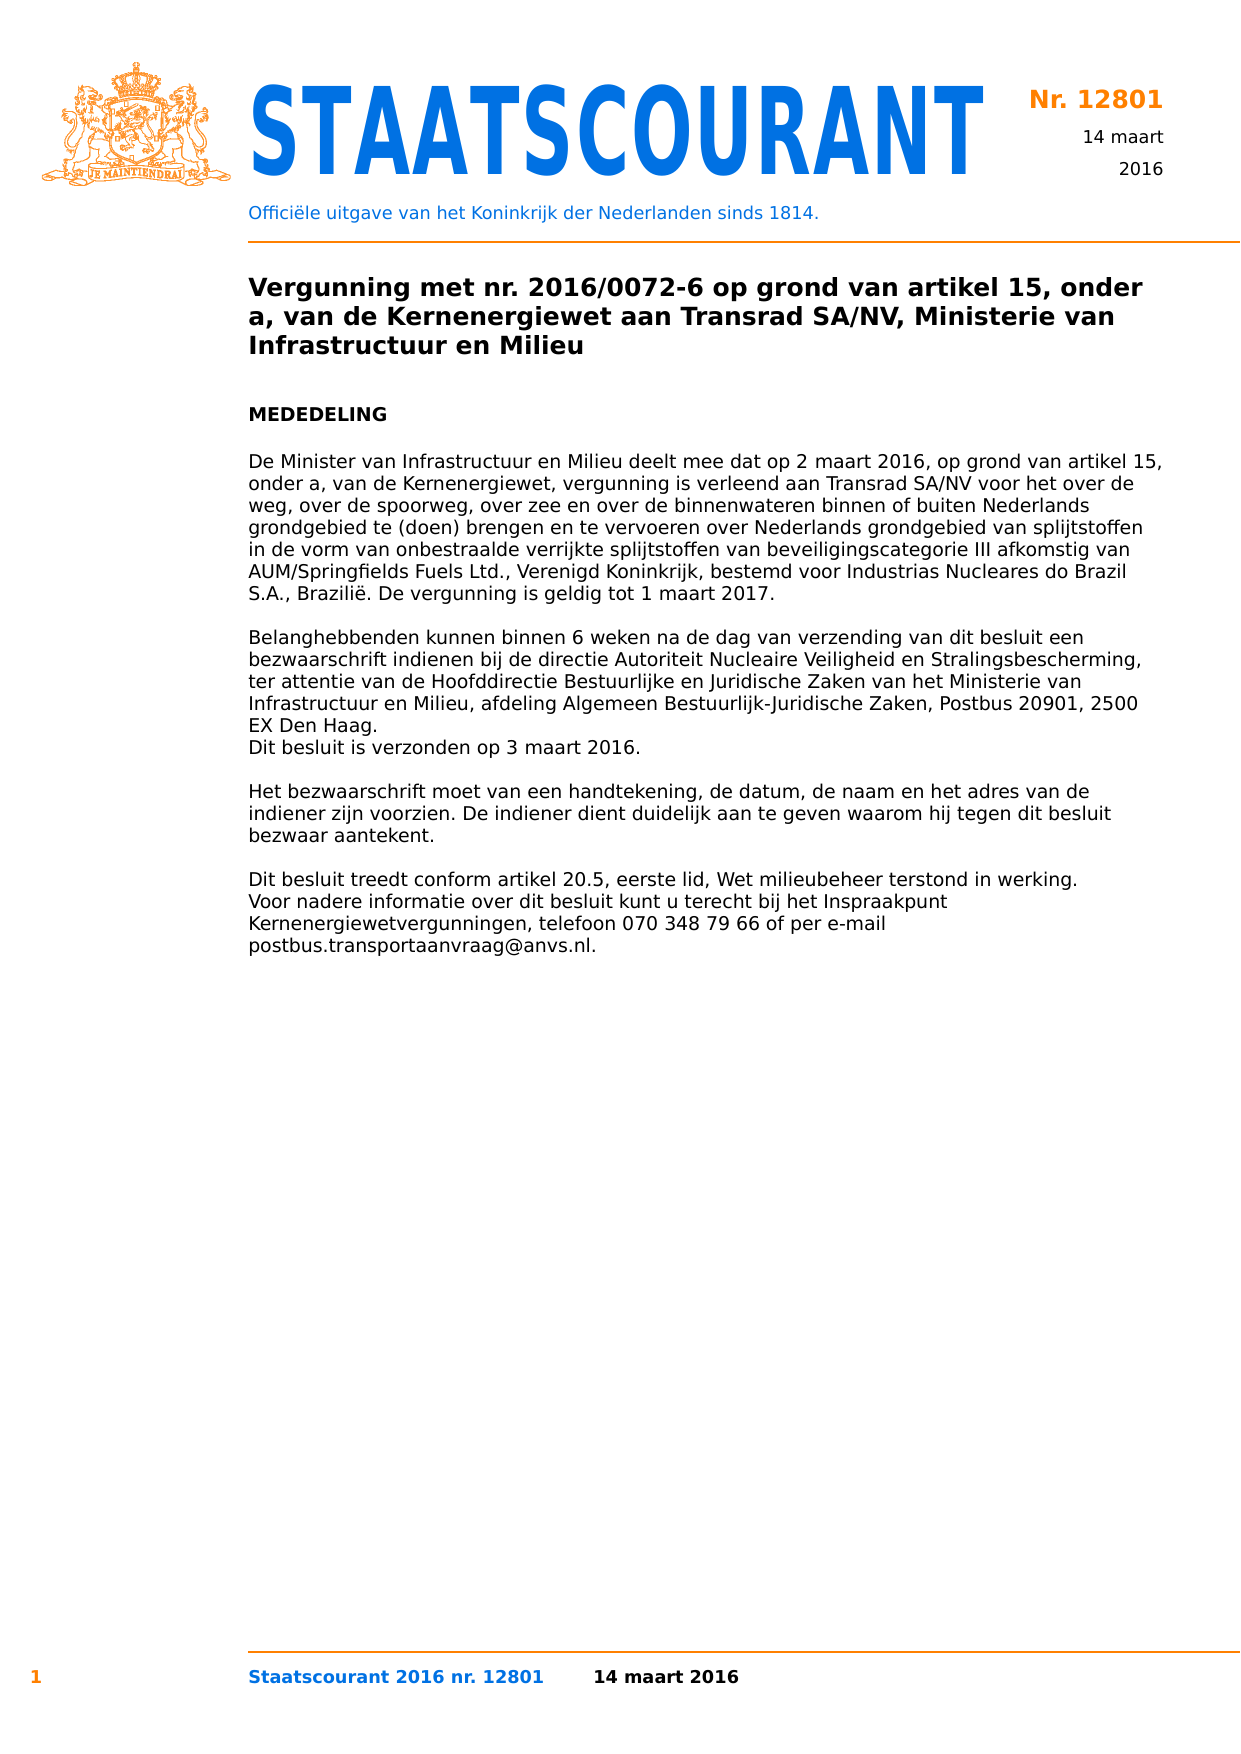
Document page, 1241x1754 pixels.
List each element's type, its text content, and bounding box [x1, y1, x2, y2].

text Belanghebbenden kunnen binnen 6 weken na de dag van verzending van dit besluit een bezwaarschrift indienen bij de directie Autoriteit Nucleaire Veiligheid en Stralingsbescherming, ter attentie van de Hoofddirectie Bestuurlijke en Juridische Zaken van het Ministerie van Infrastructuur en Milieu, afdeling Algemeen Bestuurlijk-Juridische Zaken, Postbus 20901, 2500 EX Den Haag. [248, 627, 1163, 737]
text Dit besluit is verzonden op 3 maart 2016. [248, 737, 1163, 759]
table_cell Officiële uitgave van het Koninkrijk der Nederlanden sinds 1814. [248, 203, 1240, 241]
picture [41, 62, 231, 186]
table_cell 2016 [998, 153, 1240, 203]
table_header STAATSCOURANT [248, 62, 998, 203]
table_header Nr. 12801 [998, 62, 1240, 121]
text Voor nadere informatie over dit besluit kunt u terecht bij het Inspraakpunt Kernenergiewetvergunningen, telefoon 070 348 79 66 of per e-mail postbus.transportaanvraag@anvs.nl. [248, 891, 1163, 956]
text Het bezwaarschrift moet van een handtekening, de datum, de naam en het adres van de indiener zijn voorzien. De indiener dient duidelijk aan te geven waarom hij tegen dit besluit bezwaar aantekent. [248, 781, 1163, 847]
subtitle MEDEDELING [248, 404, 1163, 426]
table_cell 14 maart [998, 121, 1240, 153]
table_header [25, 62, 248, 241]
subtitle Vergunning met nr. 2016/0072-6 op grond van artikel 15, onder a, van de Kernenergiewet aan Transrad SA/NV, Ministerie van Infrastructuur en Milieu [248, 273, 1163, 361]
text De Minister van Infrastructuur en Milieu deelt mee dat op 2 maart 2016, op grond van artikel 15, onder a, van de Kernenergiewet, vergunning is verleend aan Transrad SA/NV voor het over de weg, over de spoorweg, over zee en over de binnenwateren binnen of buiten Nederlands grondgebied te (doen) brengen en te vervoeren over Nederlands grondgebied van splijtstoffen in de vorm van onbestraalde verrijkte splijtstoffen van beveiligingscategorie III afkomstig van AUM/Springfields Fuels Ltd., Verenigd Koninkrijk, bestemd voor Industrias Nucleares do Brazil S.A., Brazilië. De vergunning is geldig tot 1 maart 2017. [248, 451, 1163, 605]
text Dit besluit treedt conform artikel 20.5, eerste lid, Wet milieubeheer terstond in werking. [248, 868, 1163, 891]
